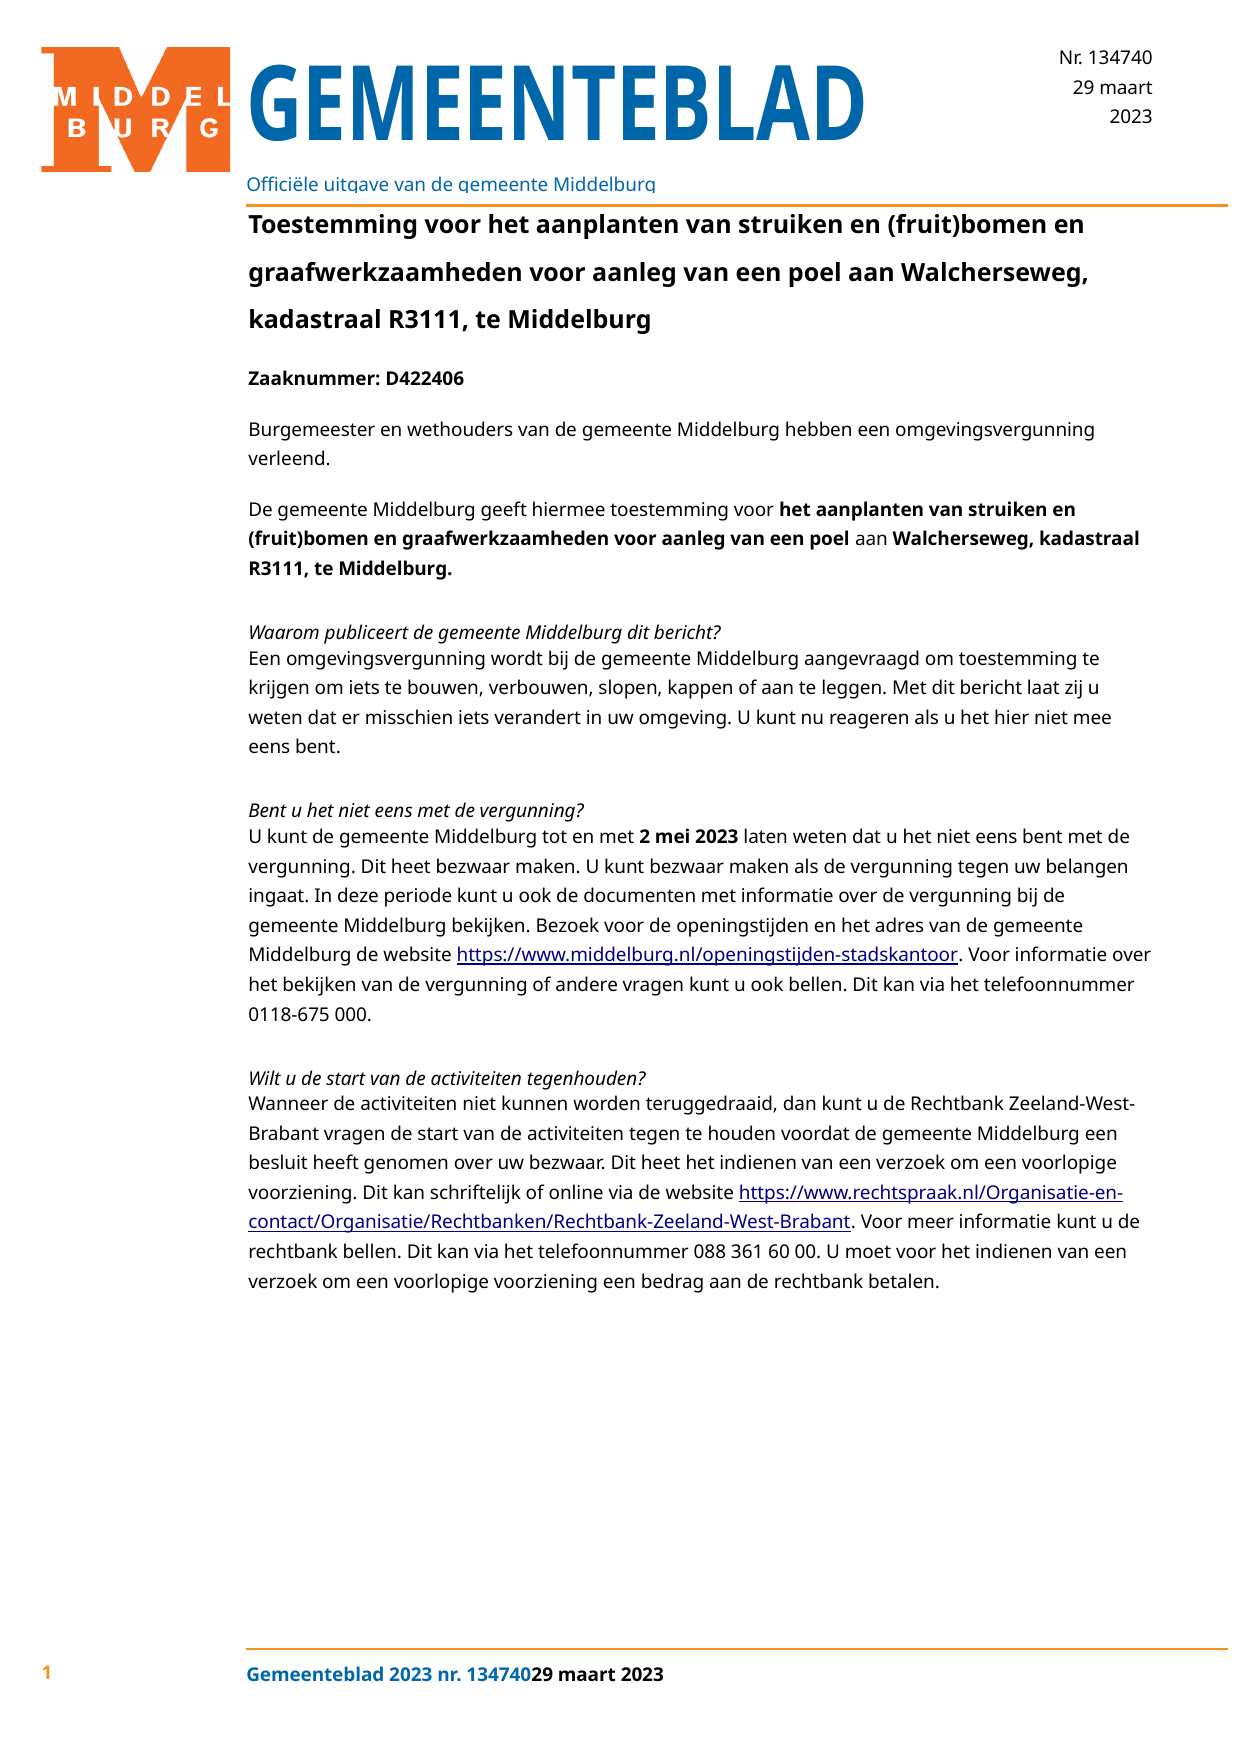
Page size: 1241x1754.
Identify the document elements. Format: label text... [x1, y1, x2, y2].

picture [41, 47, 231, 172]
text Burgemeester en wethouders van de gemeente Middelburg hebben een omgevingsvergunning verleend. [248, 416, 1152, 471]
text Zaaknummer: D422406 [248, 366, 1152, 391]
text Waarom publiceert de gemeente Middelburg dit bericht? [248, 619, 1152, 645]
text De gemeente Middelburg geeft hiermee toestemming voor het aanplanten van struiken en (fruit)bomen en graafwerkzaamheden voor aanleg van een poel aan Walcherseweg, kadastraal R3111, te Middelburg. [248, 496, 1152, 581]
text U kunt de gemeente Middelburg tot en met 2 mei 2023 laten weten dat u het niet eens bent met de vergunning. Dit heet bezwaar maken. U kunt bezwaar maken als de vergunning tegen uw belangen ingaat. In deze periode kunt u ook de documenten met informatie over de vergunning bij de gemeente Middelburg bekijken. Bezoek voor de openingstijden en het adres van de gemeente Middelburg de website https://www.middelburg.nl/openingstijden-stadskantoor. Voor informatie over het bekijken van de vergunning of andere vragen kunt u ook bellen. Dit kan via het telefoonnummer 0118-675 000. [248, 823, 1152, 1026]
text Wilt u de start van de activiteiten tegenhouden? [248, 1065, 1152, 1090]
text Toestemming voor het aanplanten van struiken en (fruit)bomen en graafwerkzaamheden voor aanleg van een poel aan Walcherseweg, kadastraal R3111, te Middelburg [248, 207, 1152, 336]
text Bent u het niet eens met de vergunning? [248, 797, 1152, 823]
text Wanneer de activiteiten niet kunnen worden teruggedraaid, dan kunt u de Rechtbank Zeeland-West-Brabant vragen de start van de activiteiten tegen te houden voordat de gemeente Middelburg een besluit heeft genomen over uw bezwaar. Dit heet het indienen van een verzoek om een voorlopige voorziening. Dit kan schriftelijk of online via de website https://www.rechtspraak.nl/Organisatie-en-contact/Organisatie/Rechtbanken/Rechtbank-Zeeland-West-Brabant. Voor meer informatie kunt u de rechtbank bellen. Dit kan via het telefoonnummer 088 361 60 00. U moet voor het indienen van een verzoek om een voorlopige voorziening een bedrag aan de rechtbank betalen. [248, 1090, 1152, 1294]
text Een omgevingsvergunning wordt bij de gemeente Middelburg aangevraagd om toestemming te krijgen om iets te bouwen, verbouwen, slopen, kappen of aan te leggen. Met dit bericht laat zij u weten dat er misschien iets verandert in uw omgeving. U kunt nu reageren als u het hier niet mee eens bent. [248, 645, 1152, 759]
